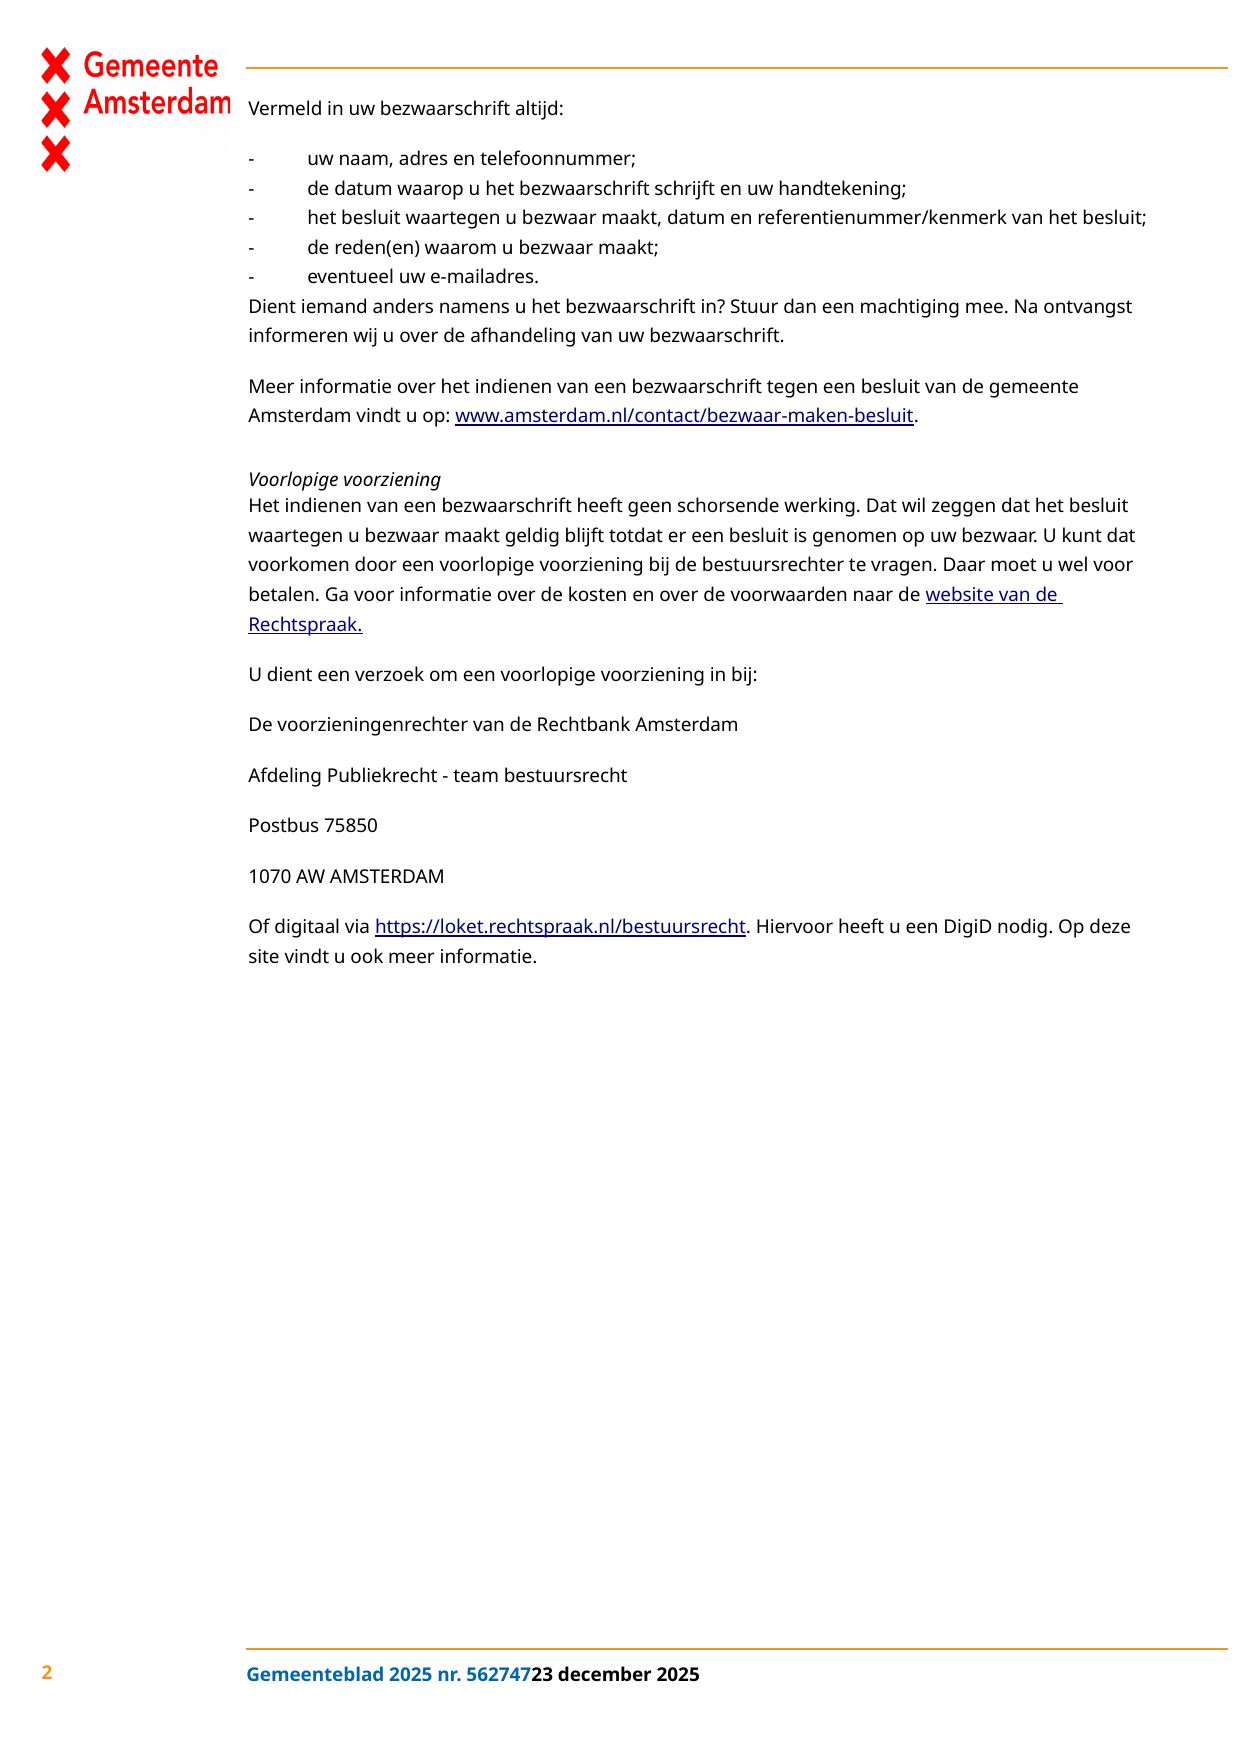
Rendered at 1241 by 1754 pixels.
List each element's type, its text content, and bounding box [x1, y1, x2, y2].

text Vermeld in uw bezwaarschrift altijd: [248, 95, 1152, 121]
list eventueel uw e-mailadres. [248, 263, 1152, 289]
list uw naam, adres en telefoonnummer; [248, 145, 1152, 171]
text Het indienen van een bezwaarschrift heeft geen schorsende werking. Dat wil zeggen dat het besluit waartegen u bezwaar maakt geldig blijft totdat er een besluit is genomen op uw bezwaar. U kunt dat voorkomen door een voorlopige voorziening bij de bestuursrechter te vragen. Daar moet u wel voor betalen. Ga voor informatie over de kosten en over de voorwaarden naar de website van de Rechtspraak. [248, 492, 1152, 636]
text U dient een verzoek om een voorlopige voorziening in bij: [248, 661, 1152, 687]
text Meer informatie over het indienen van een bezwaarschrift tegen een besluit van de gemeente Amsterdam vindt u op: www.amsterdam.nl/contact/bezwaar-maken-besluit. [248, 373, 1152, 428]
picture [41, 47, 231, 172]
text Afdeling Publiekrecht - team bestuursrecht [248, 762, 1152, 788]
text Voorlopige voorziening [248, 467, 1152, 492]
list de reden(en) waarom u bezwaar maakt; [248, 234, 1152, 260]
list het besluit waartegen u bezwaar maakt, datum en referentienummer/kenmerk van het besluit; [248, 204, 1152, 230]
list de datum waarop u het bezwaarschrift schrijft en uw handtekening; [248, 175, 1152, 201]
text Dient iemand anders namens u het bezwaarschrift in? Stuur dan een machtiging mee. Na ontvangst informeren wij u over de afhandeling van uw bezwaarschrift. [248, 293, 1152, 348]
text 1070 AW AMSTERDAM [248, 863, 1152, 888]
text De voorzieningenrechter van de Rechtbank Amsterdam [248, 712, 1152, 737]
text Postbus 75850 [248, 812, 1152, 838]
text Of digitaal via https://loket.rechtspraak.nl/bestuursrecht. Hiervoor heeft u een DigiD nodig. Op deze site vindt u ook meer informatie. [248, 913, 1152, 968]
